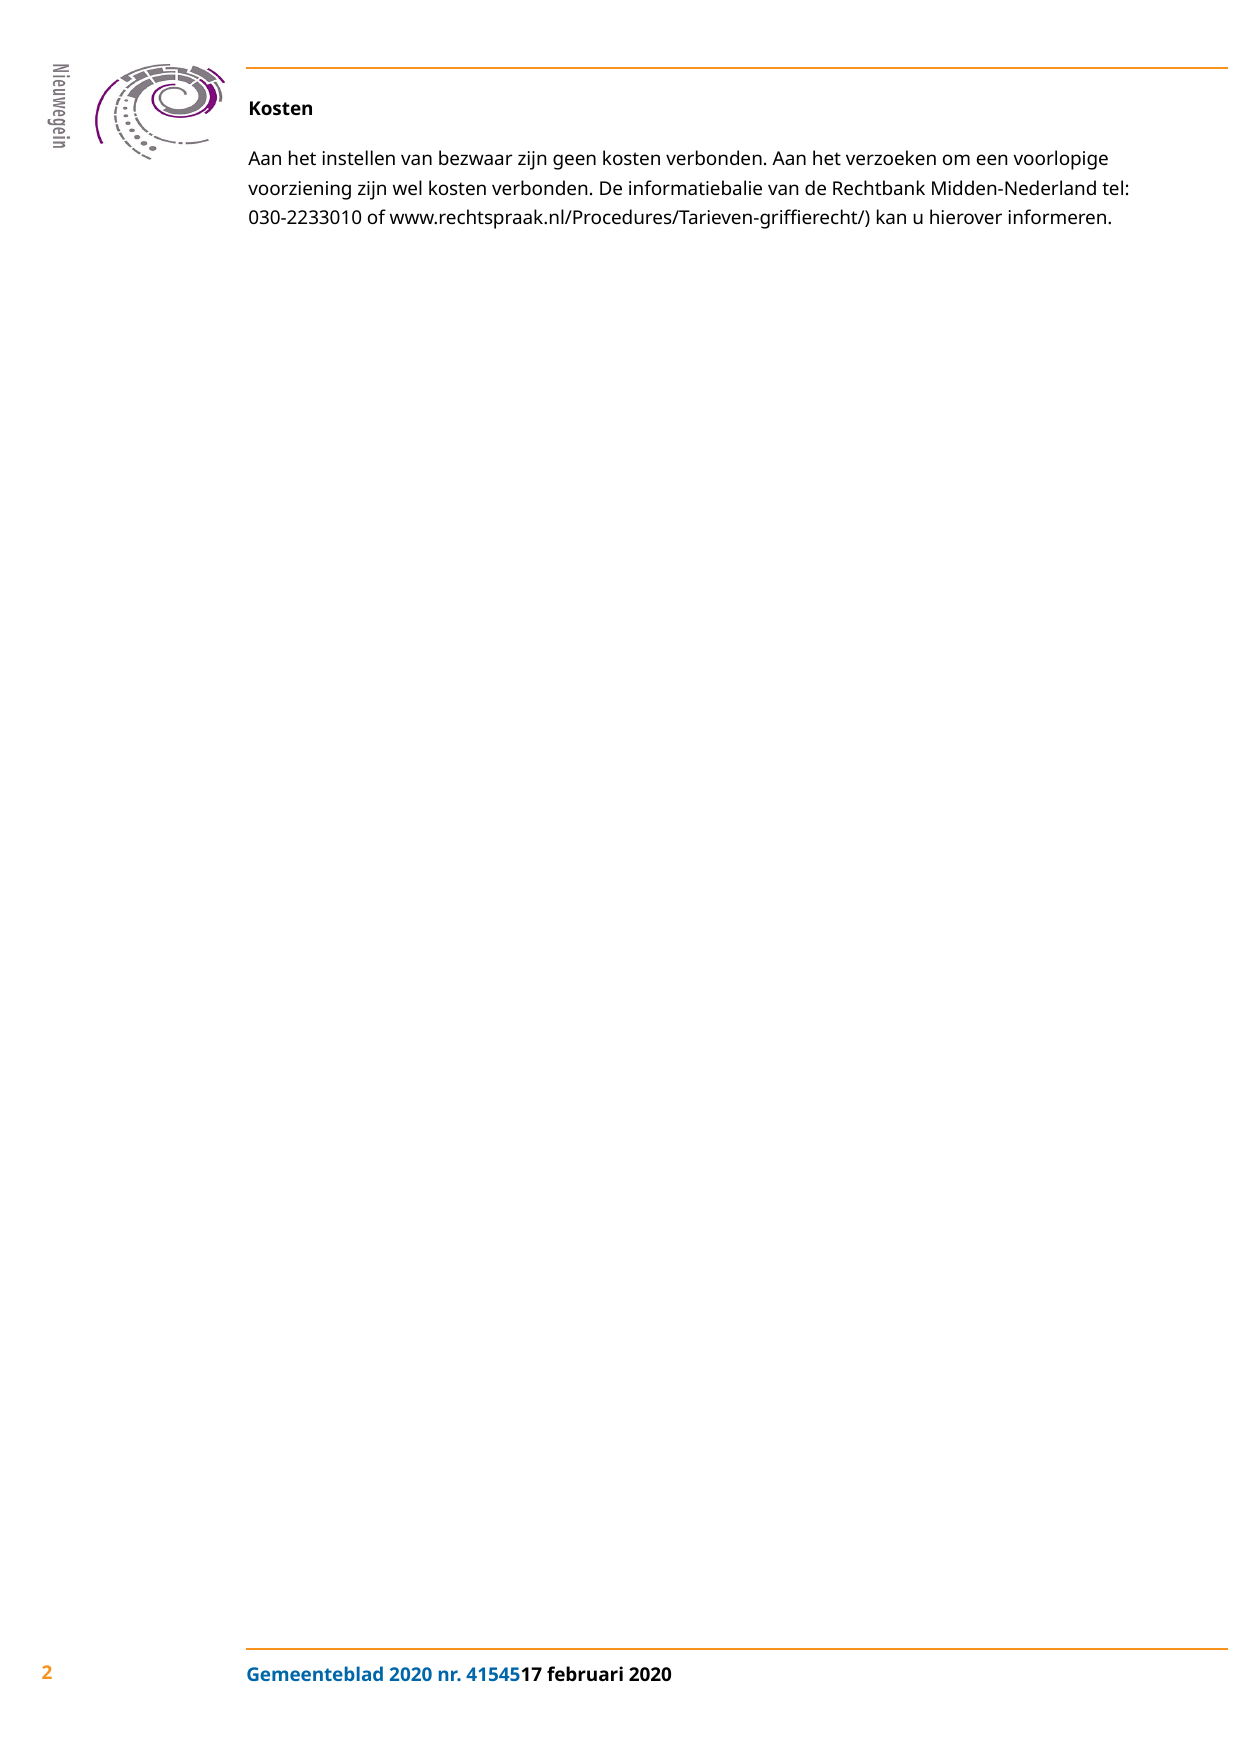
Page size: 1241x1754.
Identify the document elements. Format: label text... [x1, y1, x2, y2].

text Aan het instellen van bezwaar zijn geen kosten verbonden. Aan het verzoeken om een voorlopige voorziening zijn wel kosten verbonden. De informatiebalie van de Rechtbank Midden-Nederland tel: 030-2233010 of www.rechtspraak.nl/Procedures/Tarieven-griffierecht/) kan u hierover informeren. [248, 145, 1152, 230]
text Kosten [248, 95, 1152, 121]
picture [41, 47, 231, 172]
